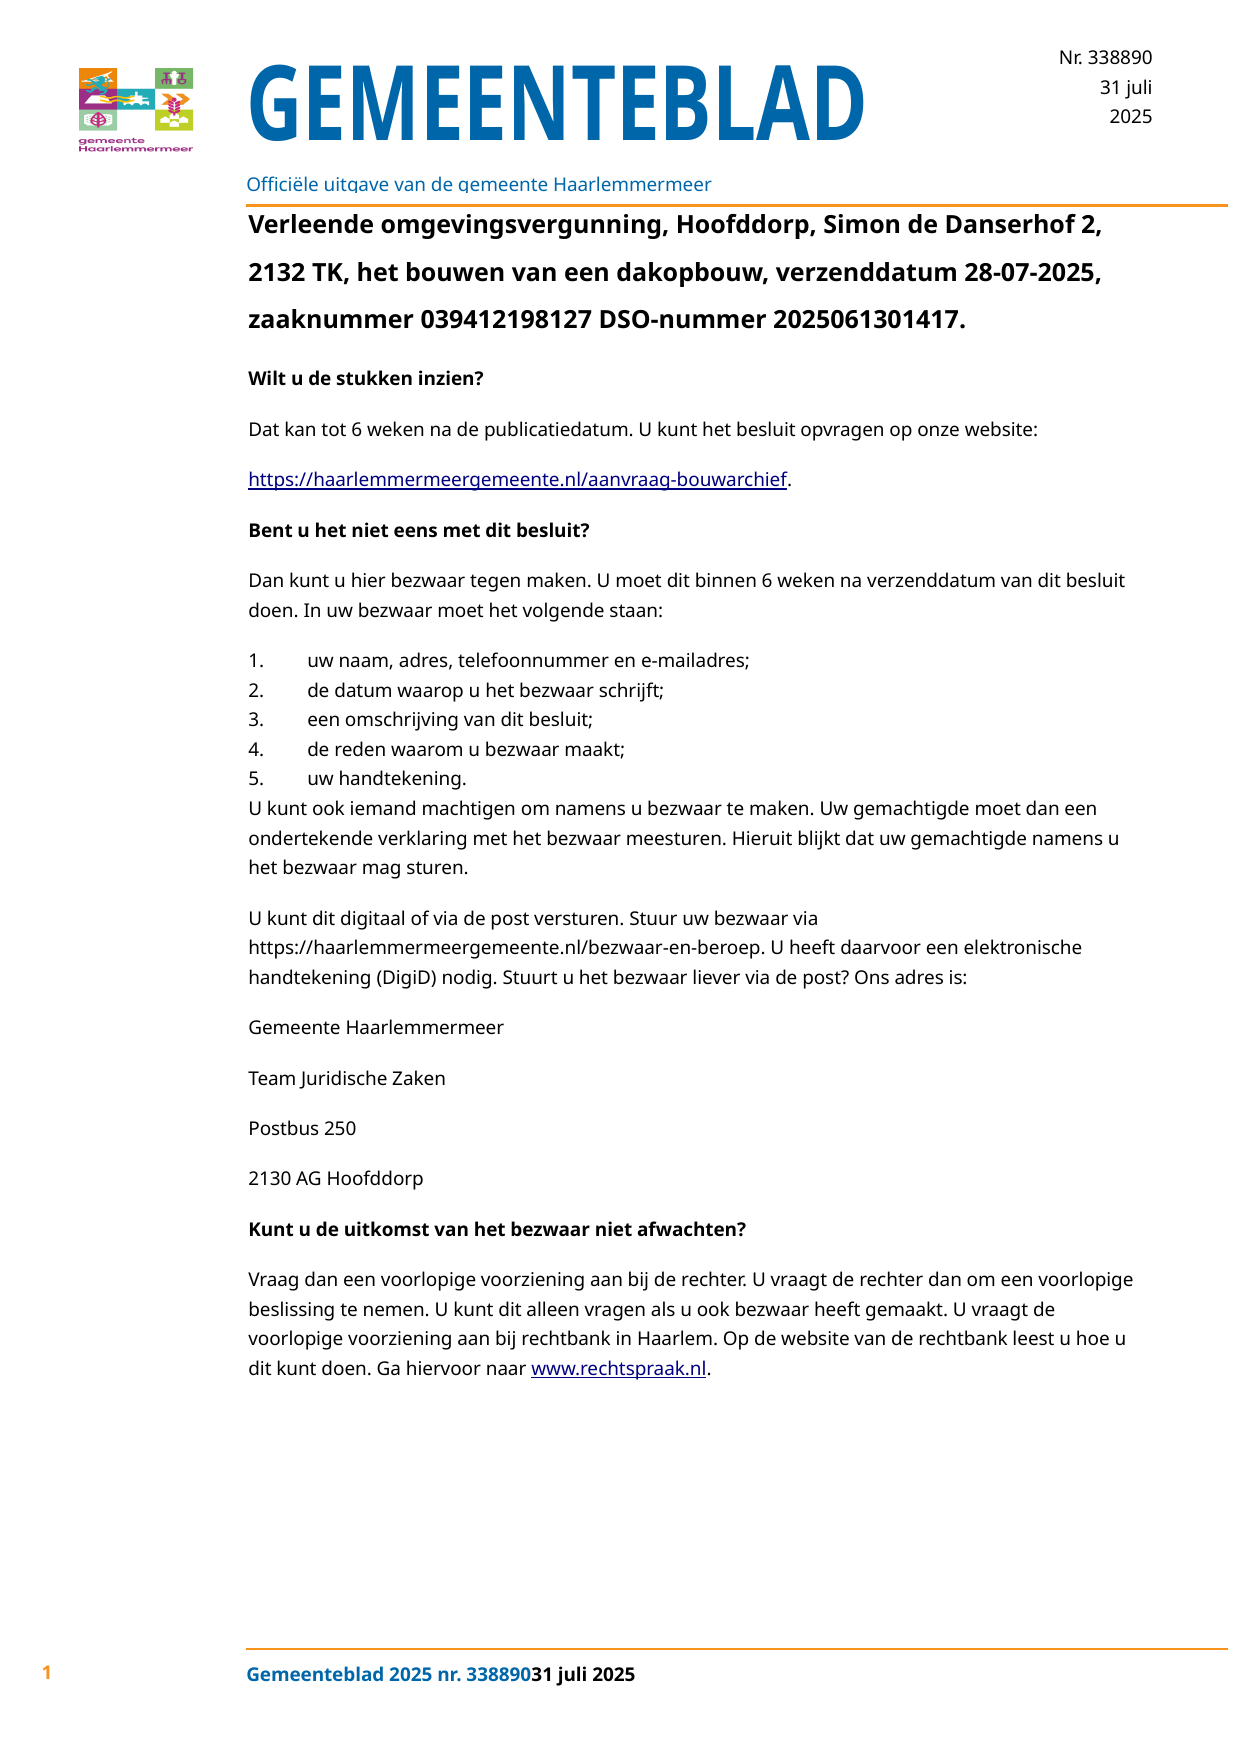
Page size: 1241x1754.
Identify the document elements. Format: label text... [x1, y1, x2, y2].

text Gemeente Haarlemmermeer [248, 1014, 1152, 1040]
text Bent u het niet eens met dit besluit? [248, 517, 1152, 542]
text Dat kan tot 6 weken na de publicatiedatum. U kunt het besluit opvragen op onze website: [248, 416, 1152, 442]
text U kunt ook iemand machtigen om namens u bezwaar te maken. Uw gemachtigde moet dan een ondertekende verklaring met het bezwaar meesturen. Hieruit blijkt dat uw gemachtigde namens u het bezwaar mag sturen. [248, 795, 1152, 880]
text Dan kunt u hier bezwaar tegen maken. U moet dit binnen 6 weken na verzenddatum van dit besluit doen. In uw bezwaar moet het volgende staan: [248, 567, 1152, 622]
list een omschrijving van dit besluit; [248, 706, 1152, 732]
picture [41, 47, 231, 172]
list de datum waarop u het bezwaar schrijft; [248, 677, 1152, 702]
text Postbus 250 [248, 1115, 1152, 1141]
text Verleende omgevingsvergunning, Hoofddorp, Simon de Danserhof 2, 2132 TK, het bouwen van een dakopbouw, verzenddatum 28-07-2025, zaaknummer 039412198127 DSO-nummer 2025061301417. [248, 207, 1152, 336]
text Wilt u de stukken inzien? [248, 366, 1152, 391]
list uw handtekening. [248, 766, 1152, 791]
list de reden waarom u bezwaar maakt; [248, 736, 1152, 762]
list uw naam, adres, telefoonnummer en e-mailadres; [248, 647, 1152, 673]
text Team Juridische Zaken [248, 1065, 1152, 1090]
text https://haarlemmermeergemeente.nl/aanvraag-bouwarchief. [248, 466, 1152, 492]
text U kunt dit digitaal of via de post versturen. Stuur uw bezwaar via https://haarlemmermeergemeente.nl/bezwaar-en-beroep. U heeft daarvoor een elektronische handtekening (DigiD) nodig. Stuurt u het bezwaar liever via de post? Ons adres is: [248, 905, 1152, 989]
text 2130 AG Hoofddorp [248, 1166, 1152, 1191]
text Kunt u de uitkomst van het bezwaar niet afwachten? [248, 1216, 1152, 1242]
text Vraag dan een voorlopige voorziening aan bij de rechter. U vraagt de rechter dan om een voorlopige beslissing te nemen. U kunt dit alleen vragen als u ook bezwaar heeft gemaakt. U vraagt de voorlopige voorziening aan bij rechtbank in Haarlem. Op de website van de rechtbank leest u hoe u dit kunt doen. Ga hiervoor naar www.rechtspraak.nl. [248, 1266, 1152, 1381]
